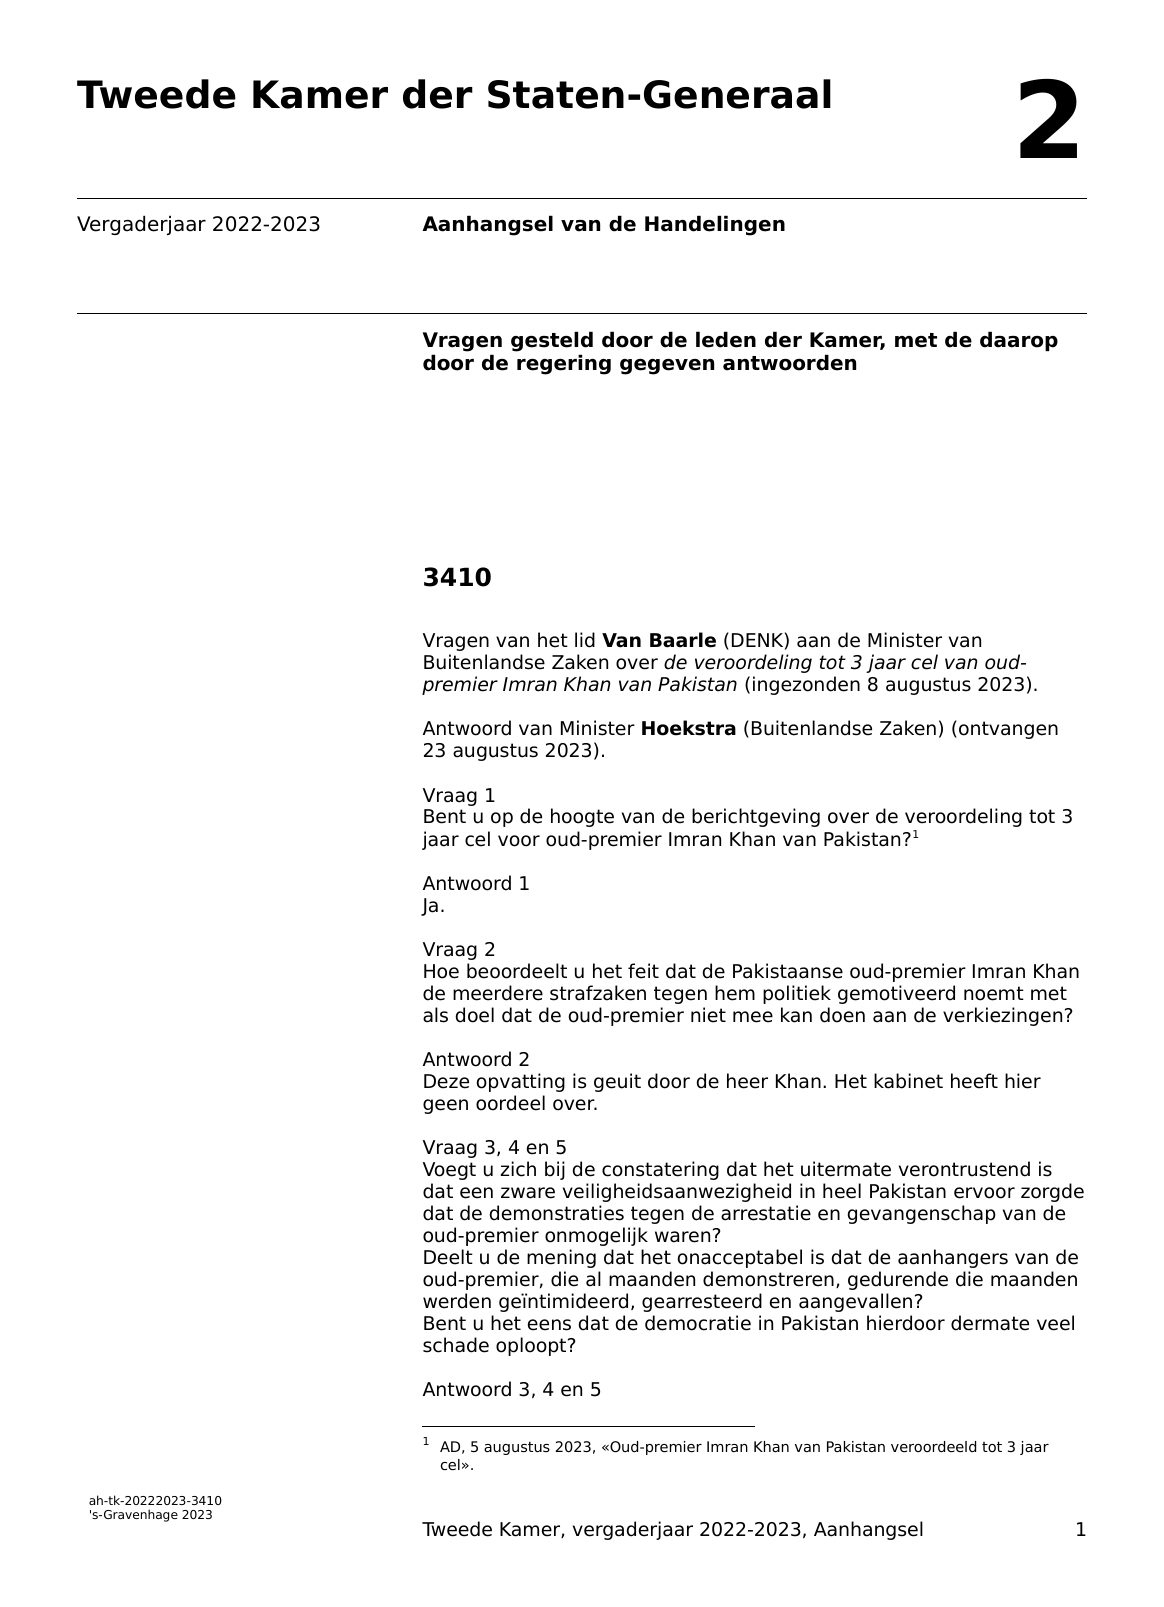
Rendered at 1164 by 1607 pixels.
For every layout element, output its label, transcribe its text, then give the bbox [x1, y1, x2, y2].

text Deelt u de mening dat het onacceptabel is dat de aanhangers van de oud-premier, die al maanden demonstreren, gedurende die maanden werden geïntimideerd, gearresteerd en aangevallen? [422, 1247, 1087, 1313]
text Voegt u zich bij de constatering dat het uitermate verontrustend is dat een zware veiligheidsaanwezigheid in heel Pakistan ervoor zorgde dat de demonstraties tegen de arrestatie en gevangenschap van de oud-premier onmogelijk waren? [422, 1159, 1087, 1247]
text 3410 [422, 563, 1087, 592]
text Vragen van het lid Van Baarle (DENK) aan de Minister van Buitenlandse Zaken over de veroordeling tot 3 jaar cel van oud-premier Imran Khan van Pakistan (ingezonden 8 augustus 2023). [422, 630, 1087, 696]
table_header 2 [886, 59, 1087, 198]
table_cell [77, 314, 422, 375]
text Ja. [422, 894, 1087, 917]
table_header Tweede Kamer der Staten-Generaal [77, 59, 886, 198]
text ah-tk-20222023-3410 [88, 1494, 323, 1508]
table_cell Vragen gesteld door de leden der Kamer, met de daarop door de regering gegeven antwoorden [422, 314, 1087, 375]
text Antwoord 3, 4 en 5 [422, 1379, 1087, 1401]
text Vraag 1 [422, 784, 1087, 806]
text Vraag 3, 4 en 5 [422, 1137, 1087, 1159]
table_cell Aanhangsel van de Handelingen [422, 199, 1087, 313]
text Antwoord 2 [422, 1049, 1087, 1071]
text Antwoord 1 [422, 873, 1087, 894]
text Bent u het eens dat de democratie in Pakistan hierdoor dermate veel schade oploopt? [422, 1313, 1087, 1357]
text 's-Gravenhage 2023 [88, 1508, 323, 1522]
text Bent u op de hoogte van de berichtgeving over de veroordeling tot 3 jaar cel voor oud-premier Imran Khan van Pakistan? [422, 806, 1087, 850]
text Hoe beoordeelt u het feit dat de Pakistaanse oud-premier Imran Khan de meerdere strafzaken tegen hem politiek gemotiveerd noemt met als doel dat de oud-premier niet mee kan doen aan de verkiezingen? [422, 961, 1087, 1027]
table_cell Vergaderjaar 2022-2023 [77, 199, 422, 313]
text Vraag 2 [422, 939, 1087, 961]
text Deze opvatting is geuit door de heer Khan. Het kabinet heeft hier geen oordeel over. [422, 1071, 1087, 1115]
text AD, 5 augustus 2023, «Oud-premier Imran Khan van Pakistan veroordeeld tot 3 jaar cel». [422, 1435, 1087, 1474]
text Antwoord van Minister Hoekstra (Buitenlandse Zaken) (ontvangen 23 augustus 2023). [422, 718, 1087, 762]
